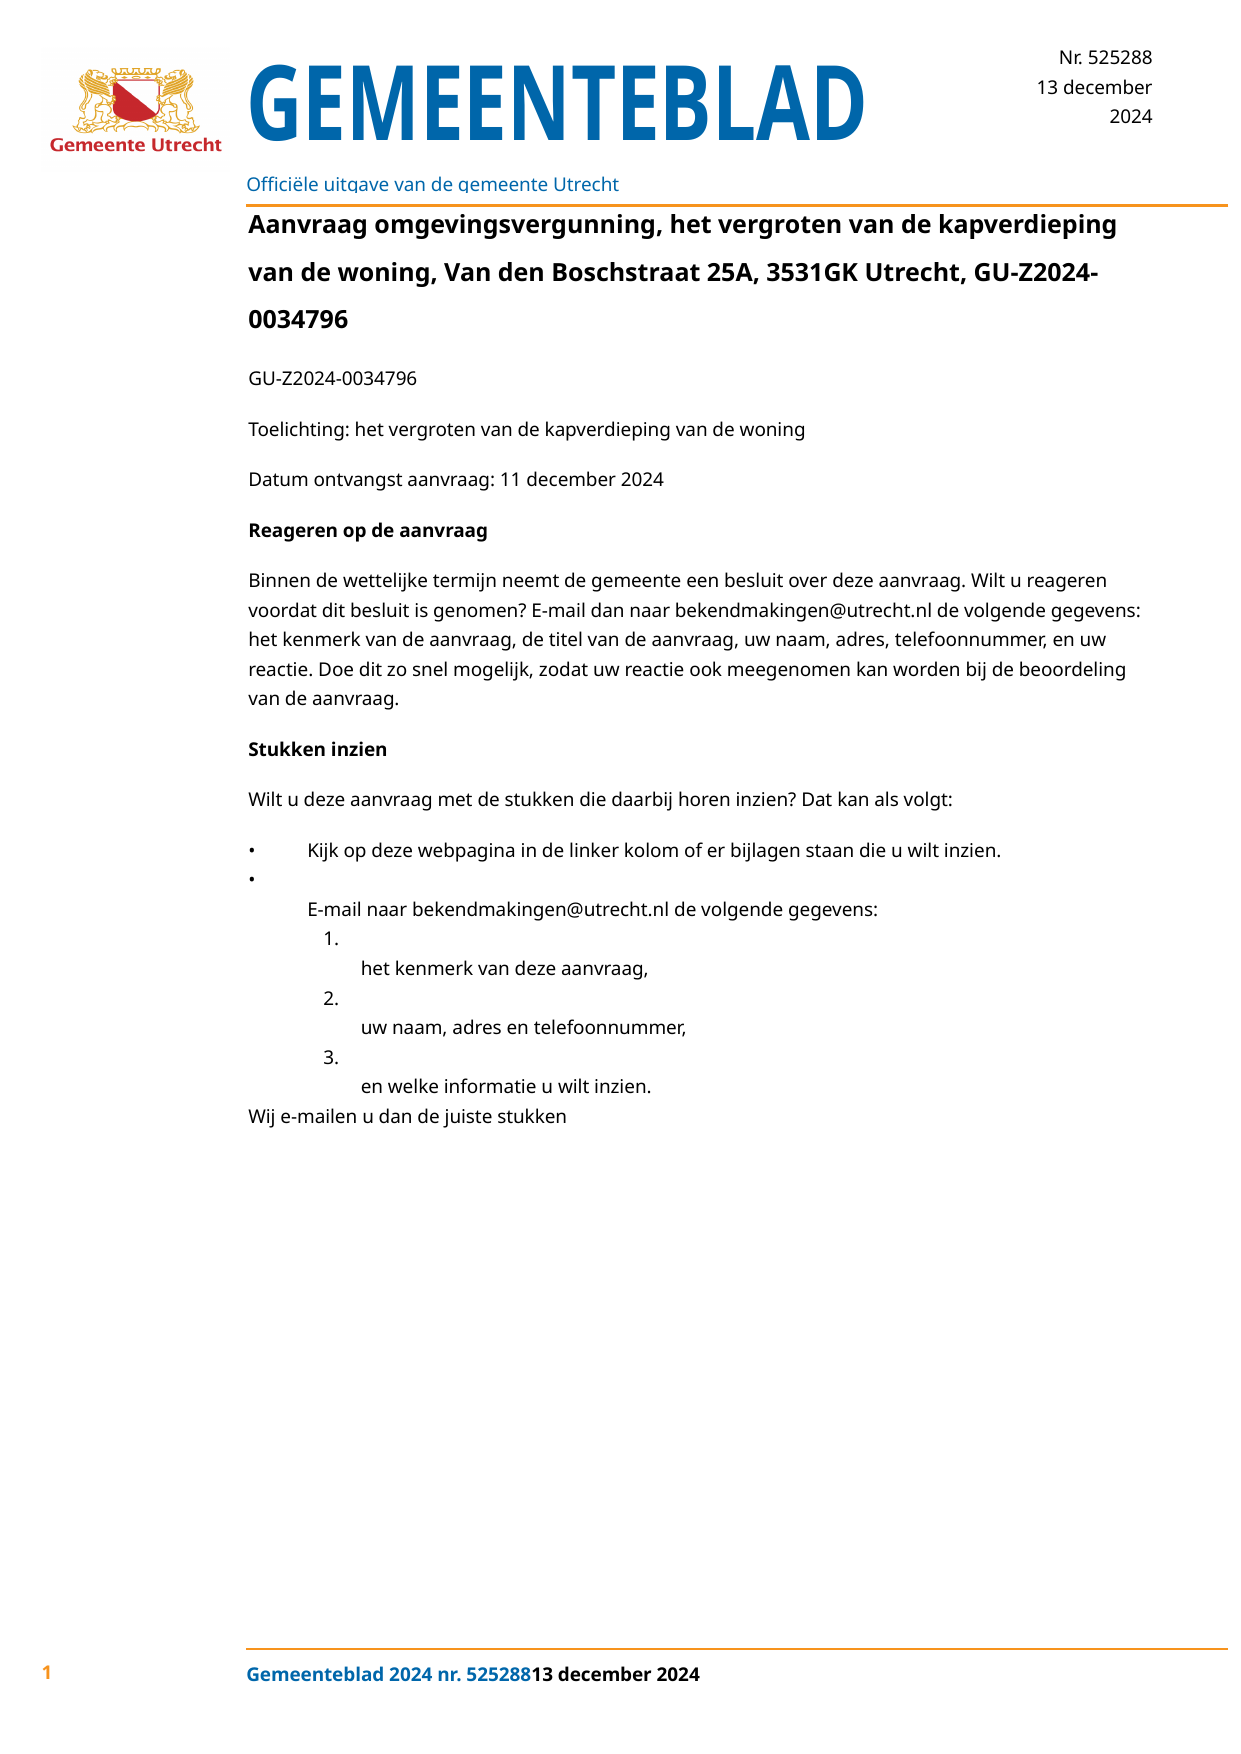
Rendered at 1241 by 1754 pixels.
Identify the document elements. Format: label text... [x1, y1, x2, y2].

text Aanvraag omgevingsvergunning, het vergroten van de kapverdieping van de woning, Van den Boschstraat 25A, 3531GK Utrecht, GU-Z2024-0034796 [248, 207, 1152, 336]
list Kijk op deze webpagina in de linker kolom of er bijlagen staan die u wilt inzien. [248, 837, 1152, 862]
text Toelichting: het vergroten van de kapverdieping van de woning [248, 416, 1152, 442]
picture [41, 47, 231, 172]
text Datum ontvangst aanvraag: 11 december 2024 [248, 466, 1152, 492]
list het kenmerk van deze aanvraag, [323, 955, 1152, 981]
list en welke informatie u wilt inzien. [323, 1073, 1152, 1099]
text GU-Z2024-0034796 [248, 366, 1152, 391]
list uw naam, adres en telefoonnummer, [323, 1014, 1152, 1040]
text Reageren op de aanvraag [248, 517, 1152, 542]
text Wilt u deze aanvraag met de stukken die daarbij horen inzien? Dat kan als volgt: [248, 786, 1152, 812]
text Wij e-mailen u dan de juiste stukken [248, 1103, 1152, 1129]
text Stukken inzien [248, 736, 1152, 762]
text Binnen de wettelijke termijn neemt de gemeente een besluit over deze aanvraag. Wilt u reageren voordat dit besluit is genomen? E-mail dan naar bekendmakingen@utrecht.nl de volgende gegevens: het kenmerk van de aanvraag, de titel van de aanvraag, uw naam, adres, telefoonnummer, en uw reactie. Doe dit zo snel mogelijk, zodat uw reactie ook meegenomen kan worden bij de beoordeling van de aanvraag. [248, 567, 1152, 711]
list E-mail naar bekendmakingen@utrecht.nl de volgende gegevens: [248, 896, 1152, 922]
